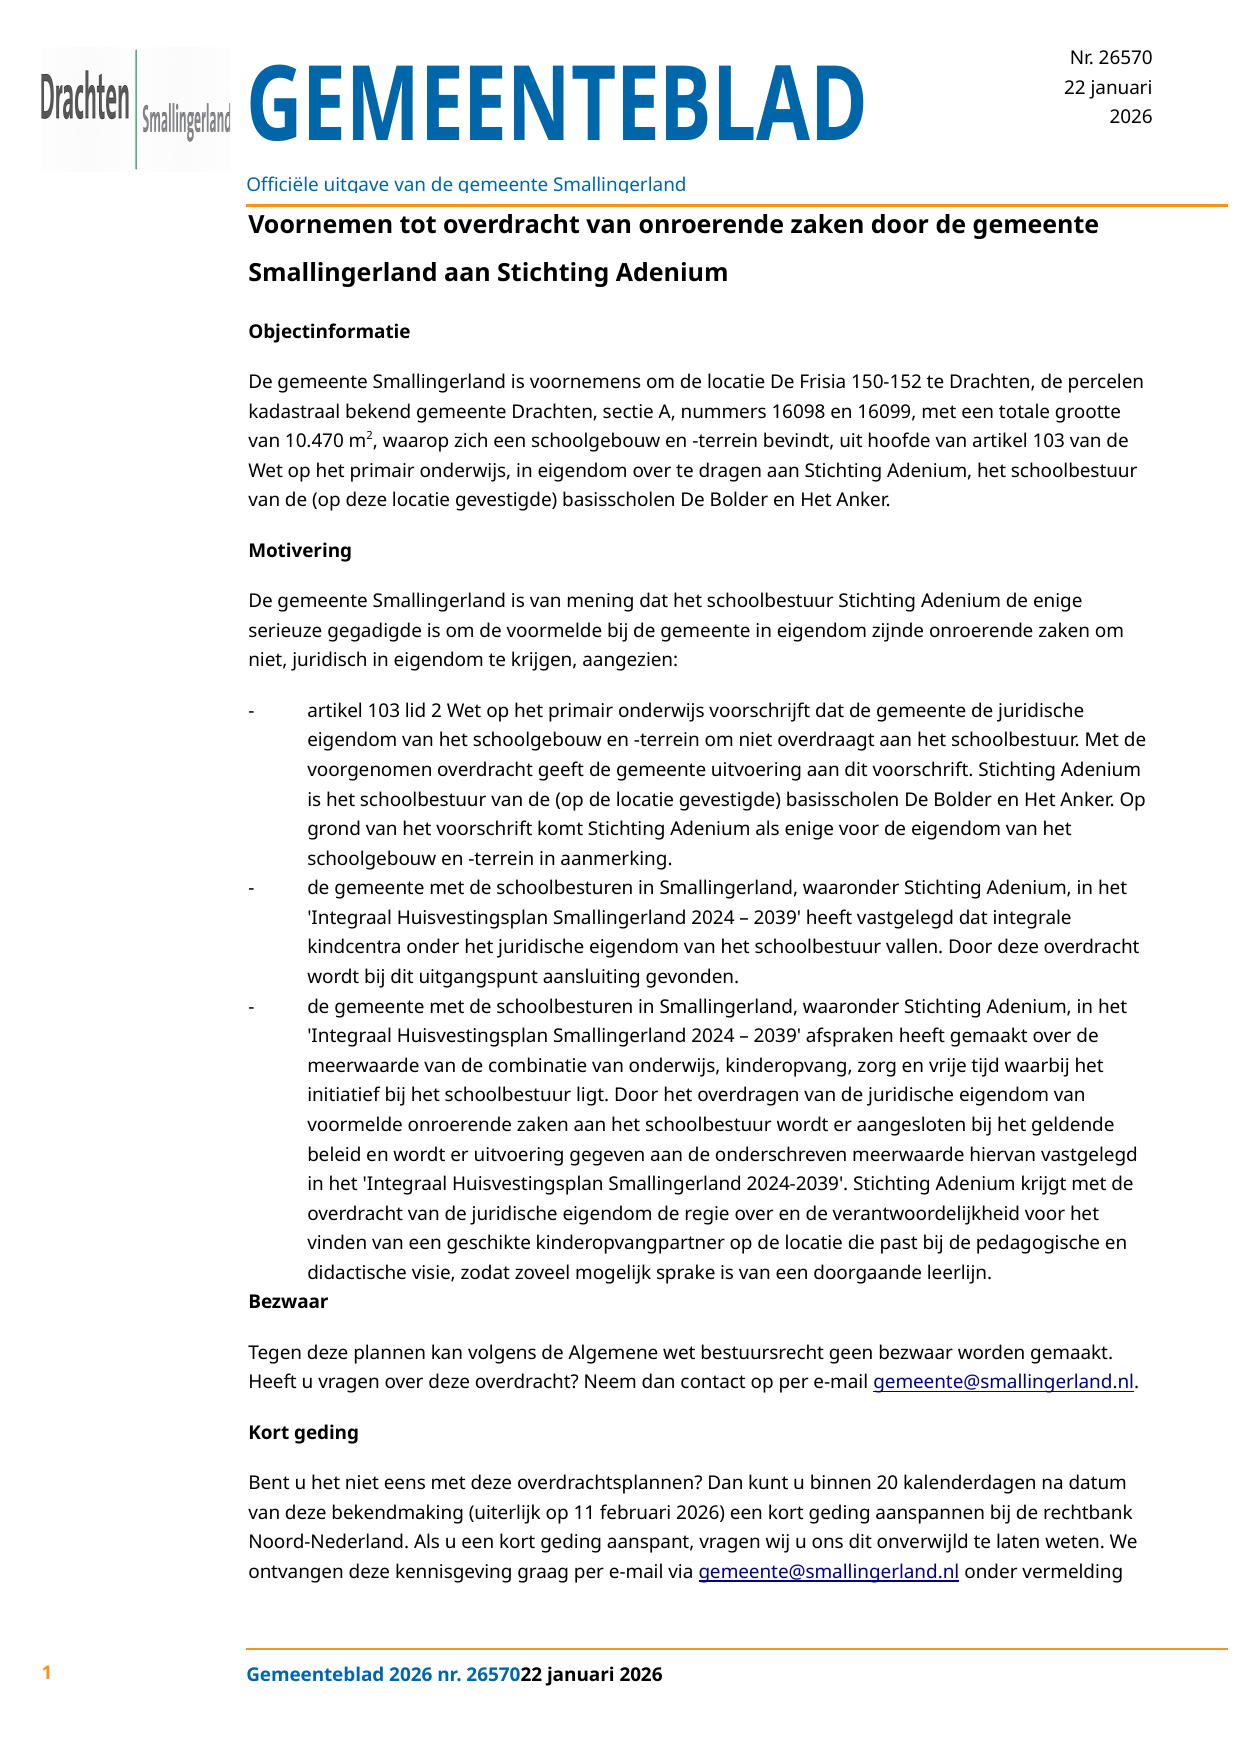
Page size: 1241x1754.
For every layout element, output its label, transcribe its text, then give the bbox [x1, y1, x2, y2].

text Bezwaar [248, 1289, 1152, 1314]
list de gemeente met de schoolbesturen in Smallingerland, waaronder Stichting Adenium, in het 'Integraal Huisvestingsplan Smallingerland 2024 – 2039' heeft vastgelegd dat integrale kindcentra onder het juridische eigendom van het schoolbestuur vallen. Door deze overdracht wordt bij dit uitgangspunt aansluiting gevonden. [248, 874, 1152, 989]
text Kort geding [248, 1419, 1152, 1445]
text De gemeente Smallingerland is van mening dat het schoolbestuur Stichting Adenium de enige serieuze gegadigde is om de voormelde bij de gemeente in eigendom zijnde onroerende zaken om niet, juridisch in eigendom te krijgen, aangezien: [248, 587, 1152, 672]
text Motivering [248, 537, 1152, 563]
picture [41, 47, 231, 172]
text De gemeente Smallingerland is voornemens om de locatie De Frisia 150-152 te Drachten, de percelen kadastraal bekend gemeente Drachten, sectie A, nummers 16098 en 16099, met een totale grootte van 10.470 m2, waarop zich een schoolgebouw en -terrein bevindt, uit hoofde van artikel 103 van de Wet op het primair onderwijs, in eigendom over te dragen aan Stichting Adenium, het schoolbestuur van de (op deze locatie gevestigde) basisscholen De Bolder en Het Anker. [248, 368, 1152, 512]
text Bent u het niet eens met deze overdrachtsplannen? Dan kunt u binnen 20 kalenderdagen na datum van deze bekendmaking (uiterlijk op 11 februari 2026) een kort geding aanspannen bij de rechtbank Noord-Nederland. Als u een kort geding aanspant, vragen wij u ons dit onverwijld te laten weten. We ontvangen deze kennisgeving graag per e-mail via gemeente@smallingerland.nl onder vermelding [248, 1469, 1152, 1584]
text Tegen deze plannen kan volgens de Algemene wet bestuursrecht geen bezwaar worden gemaakt. Heeft u vragen over deze overdracht? Neem dan contact op per e-mail gemeente@smallingerland.nl. [248, 1339, 1152, 1394]
list artikel 103 lid 2 Wet op het primair onderwijs voorschrijft dat de gemeente de juridische eigendom van het schoolgebouw en -terrein om niet overdraagt aan het schoolbestuur. Met de voorgenomen overdracht geeft de gemeente uitvoering aan dit voorschrift. Stichting Adenium is het schoolbestuur van de (op de locatie gevestigde) basisscholen De Bolder en Het Anker. Op grond van het voorschrift komt Stichting Adenium als enige voor de eigendom van het schoolgebouw en -terrein in aanmerking. [248, 697, 1152, 871]
text Voornemen tot overdracht van onroerende zaken door de gemeente Smallingerland aan Stichting Adenium [248, 207, 1152, 288]
list de gemeente met de schoolbesturen in Smallingerland, waaronder Stichting Adenium, in het 'Integraal Huisvestingsplan Smallingerland 2024 – 2039' afspraken heeft gemaakt over de meerwaarde van de combinatie van onderwijs, kinderopvang, zorg en vrije tijd waarbij het initiatief bij het schoolbestuur ligt. Door het overdragen van de juridische eigendom van voormelde onroerende zaken aan het schoolbestuur wordt er aangesloten bij het geldende beleid en wordt er uitvoering gegeven aan de onderschreven meerwaarde hiervan vastgelegd in het 'Integraal Huisvestingsplan Smallingerland 2024-2039'. Stichting Adenium krijgt met de overdracht van de juridische eigendom de regie over en de verantwoordelijkheid voor het vinden van een geschikte kinderopvangpartner op de locatie die past bij de pedagogische en didactische visie, zodat zoveel mogelijk sprake is van een doorgaande leerlijn. [248, 993, 1152, 1285]
text Objectinformatie [248, 318, 1152, 344]
